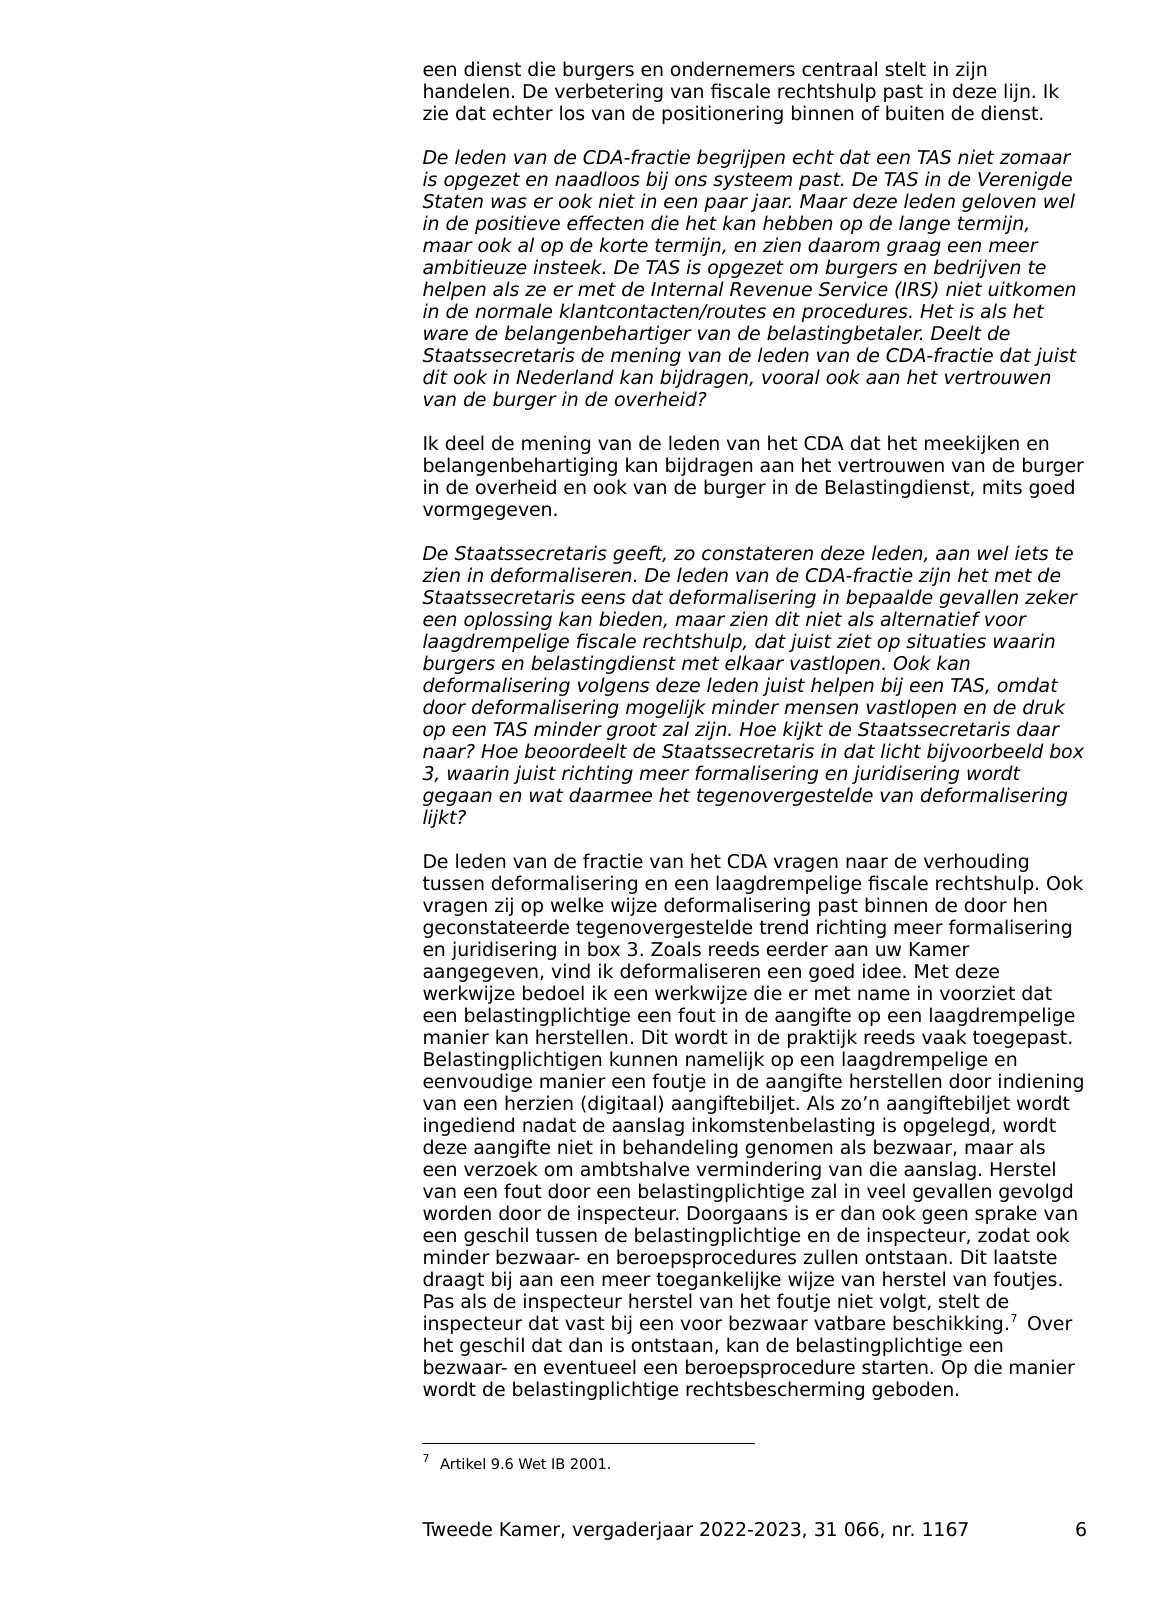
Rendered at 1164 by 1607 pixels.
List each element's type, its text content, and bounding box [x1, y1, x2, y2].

text Artikel 9.6 Wet IB 2001. [422, 1452, 1087, 1474]
text De leden van de CDA-fractie begrijpen echt dat een TAS niet zomaar is opgezet en naadloos bij ons systeem past. De TAS in de Verenigde Staten was er ook niet in een paar jaar. Maar deze leden geloven wel in de positieve effecten die het kan hebben op de lange termijn, maar ook al op de korte termijn, en zien daarom graag een meer ambitieuze insteek. De TAS is opgezet om burgers en bedrijven te helpen als ze er met de Internal Revenue Service (IRS) niet uitkomen in de normale klantcontacten/routes en procedures. Het is als het ware de belangenbehartiger van de belastingbetaler. Deelt de Staatssecretaris de mening van de leden van de CDA-fractie dat juist dit ook in Nederland kan bijdragen, vooral ook aan het vertrouwen van de burger in de overheid? [422, 147, 1087, 411]
text een dienst die burgers en ondernemers centraal stelt in zijn handelen. De verbetering van fiscale rechtshulp past in deze lijn. Ik zie dat echter los van de positionering binnen of buiten de dienst. [422, 59, 1087, 125]
text Ik deel de mening van de leden van het CDA dat het meekijken en belangenbehartiging kan bijdragen aan het vertrouwen van de burger in de overheid en ook van de burger in de Belastingdienst, mits goed vormgegeven. [422, 433, 1087, 521]
text De Staatssecretaris geeft, zo constateren deze leden, aan wel iets te zien in deformaliseren. De leden van de CDA-fractie zijn het met de Staatssecretaris eens dat deformalisering in bepaalde gevallen zeker een oplossing kan bieden, maar zien dit niet als alternatief voor laagdrempelige fiscale rechtshulp, dat juist ziet op situaties waarin burgers en belastingdienst met elkaar vastlopen. Ook kan deformalisering volgens deze leden juist helpen bij een TAS, omdat door deformalisering mogelijk minder mensen vastlopen en de druk op een TAS minder groot zal zijn. Hoe kijkt de Staatssecretaris daar naar? Hoe beoordeelt de Staatssecretaris in dat licht bijvoorbeeld box 3, waarin juist richting meer formalisering en juridisering wordt gegaan en wat daarmee het tegenovergestelde van deformalisering lijkt? [422, 543, 1087, 829]
text De leden van de fractie van het CDA vragen naar de verhouding tussen deformalisering en een laagdrempelige fiscale rechtshulp. Ook vragen zij op welke wijze deformalisering past binnen de door hen geconstateerde tegenovergestelde trend richting meer formalisering en juridisering in box 3. Zoals reeds eerder aan uw Kamer aangegeven, vind ik deformaliseren een goed idee. Met deze werkwijze bedoel ik een werkwijze die er met name in voorziet dat een belastingplichtige een fout in de aangifte op een laagdrempelige manier kan herstellen. Dit wordt in de praktijk reeds vaak toegepast. Belastingplichtigen kunnen namelijk op een laagdrempelige en eenvoudige manier een foutje in de aangifte herstellen door indiening van een herzien (digitaal) aangiftebiljet. Als zo’n aangiftebiljet wordt ingediend nadat de aanslag inkomstenbelasting is opgelegd, wordt deze aangifte niet in behandeling genomen als bezwaar, maar als een verzoek om ambtshalve vermindering van die aanslag. Herstel van een fout door een belastingplichtige zal in veel gevallen gevolgd worden door de inspecteur. Doorgaans is er dan ook geen sprake van een geschil tussen de belastingplichtige en de inspecteur, zodat ook minder bezwaar- en beroepsprocedures zullen ontstaan. Dit laatste draagt bij aan een meer toegankelijke wijze van herstel van foutjes. Pas als de inspecteur herstel van het foutje niet volgt, stelt de inspecteur dat vast bij een voor bezwaar vatbare beschikking. Over het geschil dat dan is ontstaan, kan de belastingplichtige een bezwaar- en eventueel een beroepsprocedure starten. Op die manier wordt de belastingplichtige rechtsbescherming geboden. [422, 851, 1087, 1401]
